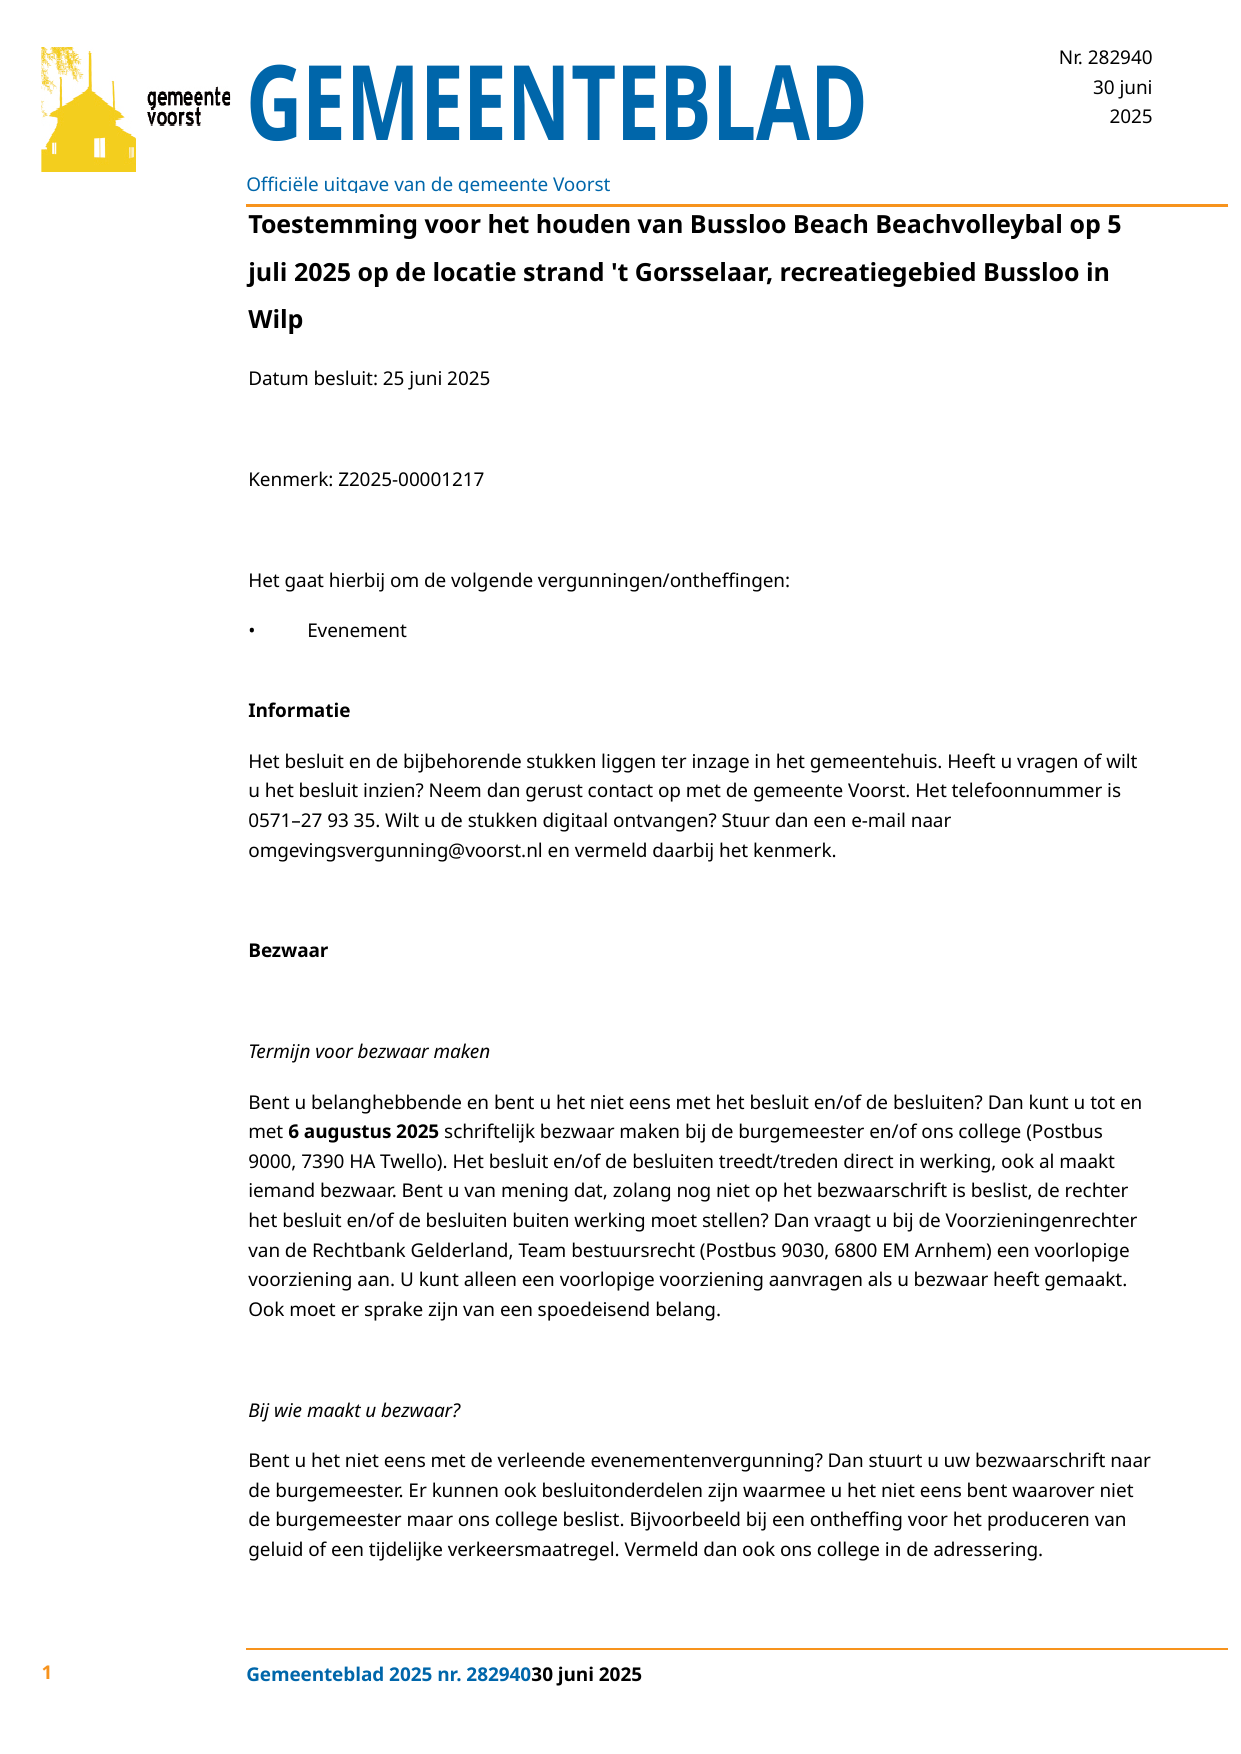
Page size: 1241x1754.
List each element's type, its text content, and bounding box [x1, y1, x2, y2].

text Bezwaar [248, 938, 1152, 963]
text Toestemming voor het houden van Bussloo Beach Beachvolleybal op 5 juli 2025 op de locatie strand 't Gorsselaar, recreatiegebied Bussloo in Wilp [248, 207, 1152, 336]
text Bent u het niet eens met de verleende evenementenvergunning? Dan stuurt u uw bezwaarschrift naar de burgemeester. Er kunnen ook besluitonderdelen zijn waarmee u het niet eens bent waarover niet de burgemeester maar ons college beslist. Bijvoorbeeld bij een ontheffing voor het produceren van geluid of een tijdelijke verkeersmaatregel. Vermeld dan ook ons college in de adressering. [248, 1447, 1152, 1562]
text Datum besluit: 25 juni 2025 [248, 366, 1152, 391]
text Kenmerk: Z2025-00001217 [248, 466, 1152, 492]
text Bij wie maakt u bezwaar? [248, 1397, 1152, 1422]
text Het besluit en de bijbehorende stukken liggen ter inzage in het gemeentehuis. Heeft u vragen of wilt u het besluit inzien? Neem dan gerust contact op met de gemeente Voorst. Het telefoonnummer is 0571–27 93 35. Wilt u de stukken digitaal ontvangen? Stuur dan een e-mail naar omgevingsvergunning@voorst.nl en vermeld daarbij het kenmerk. [248, 748, 1152, 862]
picture [41, 47, 231, 172]
list Evenement [248, 618, 1152, 643]
text Het gaat hierbij om de volgende vergunningen/ontheffingen: [248, 567, 1152, 593]
text Informatie [248, 698, 1152, 723]
text Bent u belanghebbende en bent u het niet eens met het besluit en/of de besluiten? Dan kunt u tot en met 6 augustus 2025 schriftelijk bezwaar maken bij de burgemeester en/of ons college (Postbus 9000, 7390 HA Twello). Het besluit en/of de besluiten treedt/treden direct in werking, ook al maakt iemand bezwaar. Bent u van mening dat, zolang nog niet op het bezwaarschrift is beslist, de rechter het besluit en/of de besluiten buiten werking moet stellen? Dan vraagt u bij de Voorzieningenrechter van de Rechtbank Gelderland, Team bestuursrecht (Postbus 9030, 6800 EM Arnhem) een voorlopige voorziening aan. U kunt alleen een voorlopige voorziening aanvragen als u bezwaar heeft gemaakt. Ook moet er sprake zijn van een spoedeisend belang. [248, 1089, 1152, 1322]
text Termijn voor bezwaar maken [248, 1038, 1152, 1064]
